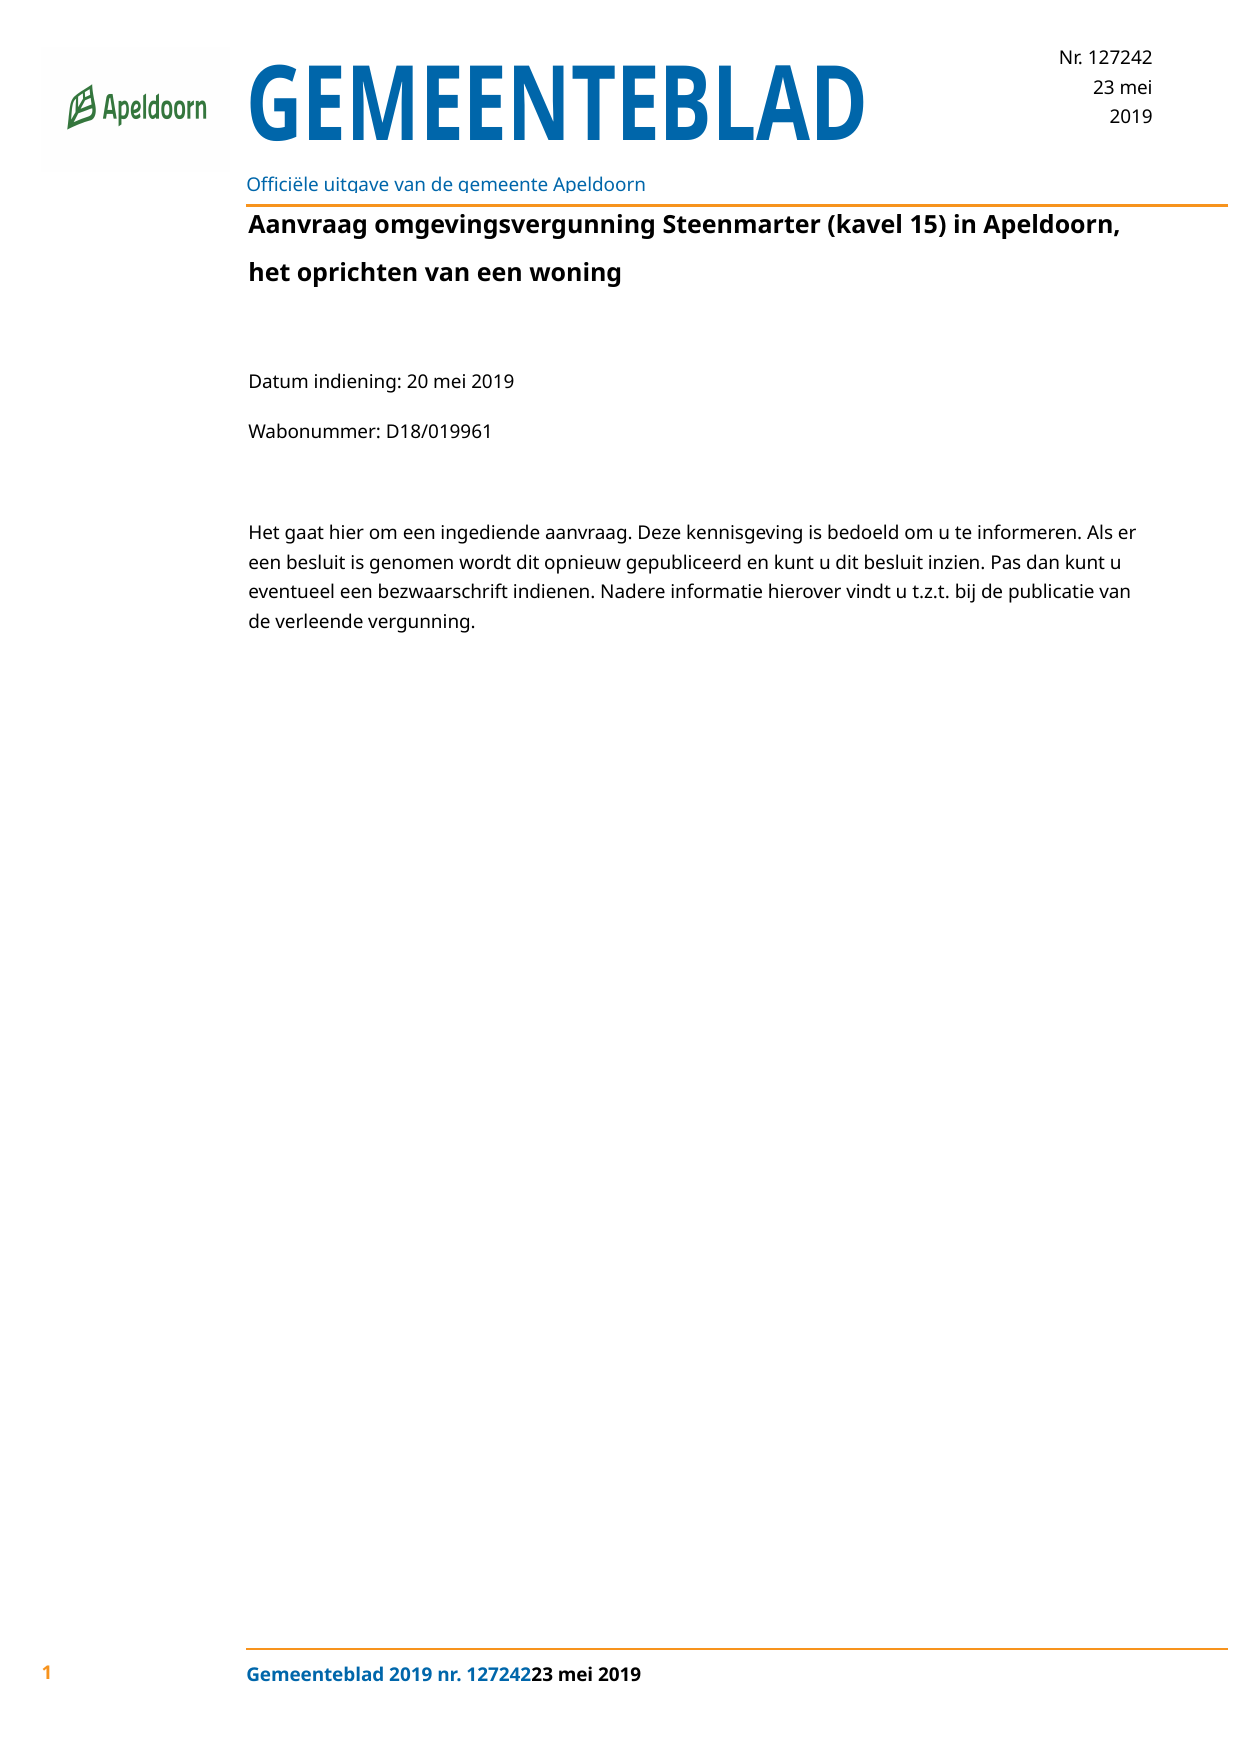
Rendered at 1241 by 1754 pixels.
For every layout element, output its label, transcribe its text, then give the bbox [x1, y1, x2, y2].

text Het gaat hier om een ingediende aanvraag. Deze kennisgeving is bedoeld om u te informeren. Als er een besluit is genomen wordt dit opnieuw gepubliceerd en kunt u dit besluit inzien. Pas dan kunt u eventueel een bezwaarschrift indienen. Nadere informatie hierover vindt u t.z.t. bij de publicatie van de verleende vergunning. [248, 519, 1152, 634]
text Wabonummer: D18/019961 [248, 419, 1152, 444]
text Datum indiening: 20 mei 2019 [248, 368, 1152, 394]
text Aanvraag omgevingsvergunning Steenmarter (kavel 15) in Apeldoorn, het oprichten van een woning [248, 207, 1152, 288]
picture [41, 47, 231, 172]
